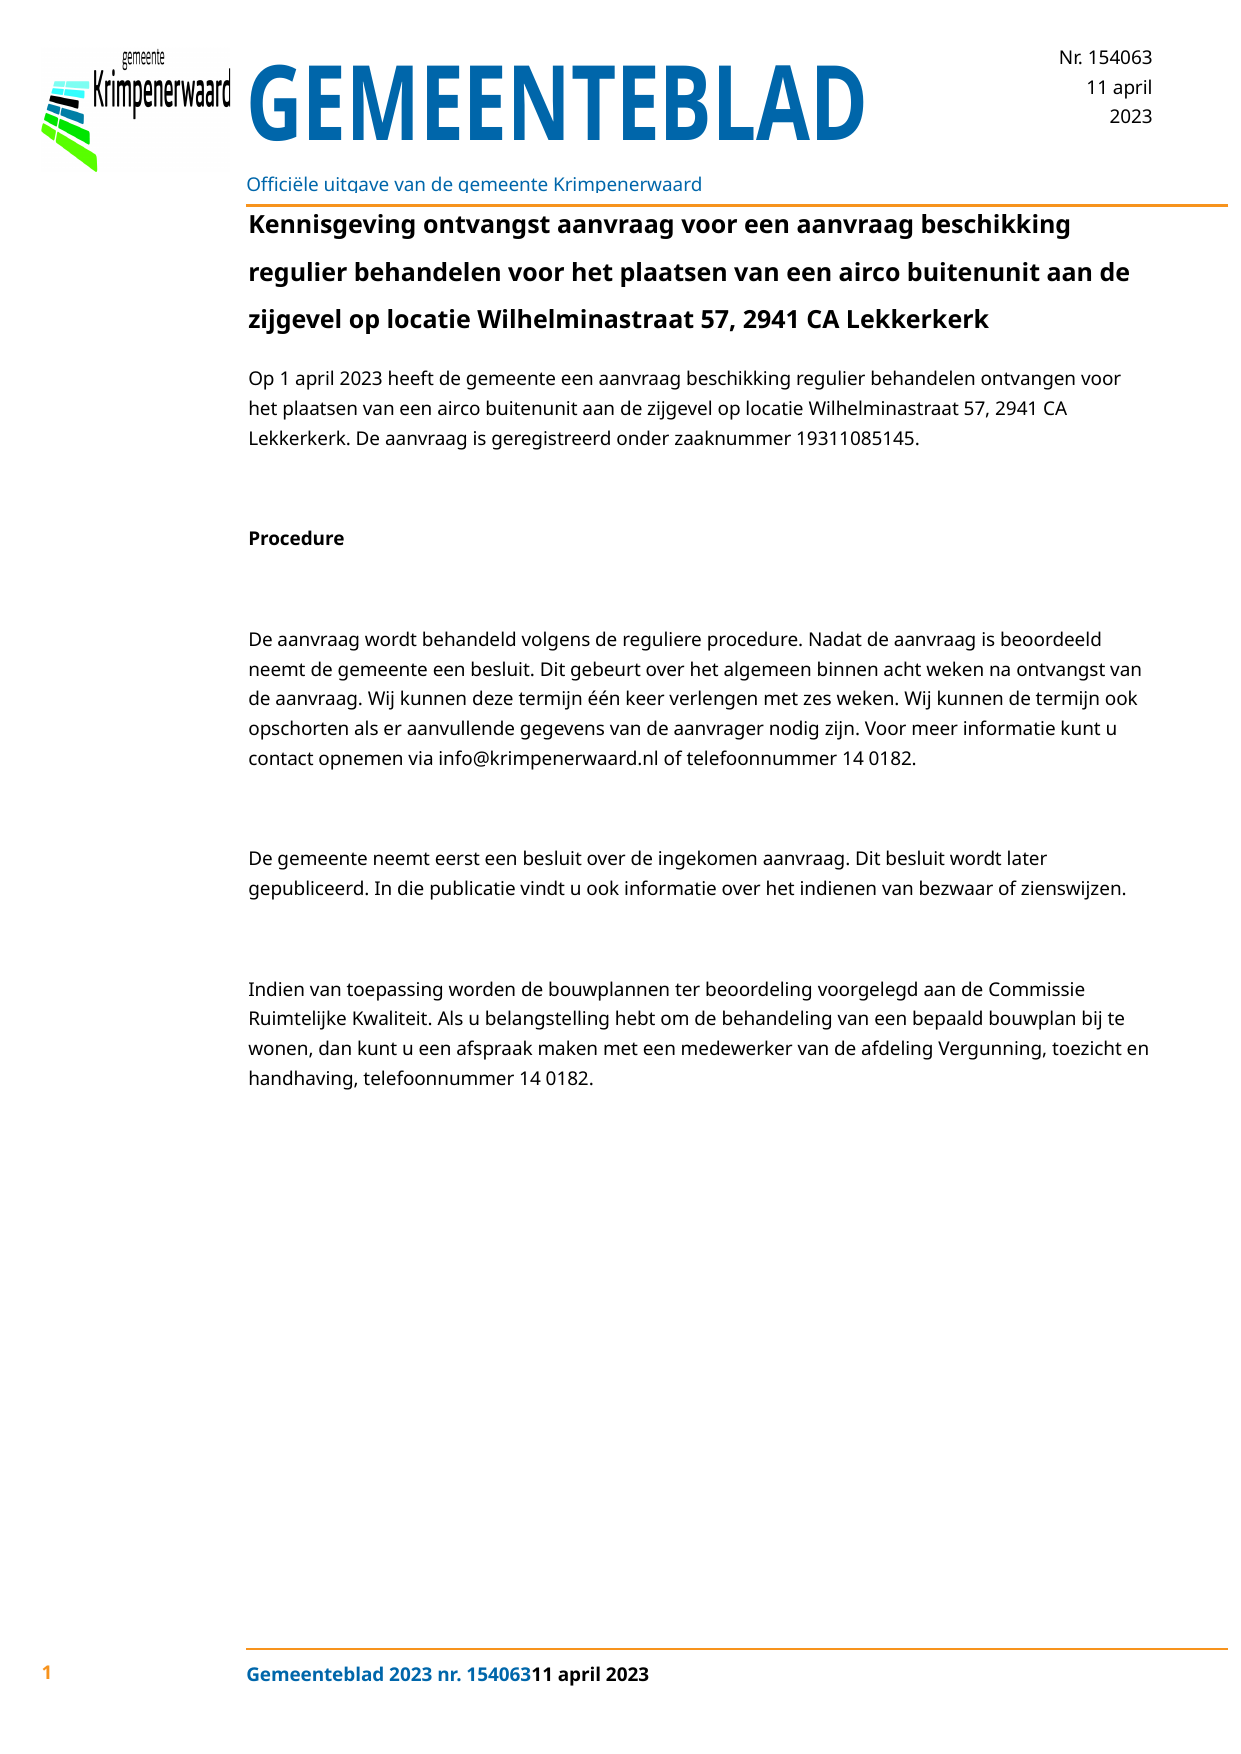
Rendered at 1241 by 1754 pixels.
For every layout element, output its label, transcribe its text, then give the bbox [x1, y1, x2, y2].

text Indien van toepassing worden de bouwplannen ter beoordeling voorgelegd aan de Commissie Ruimtelijke Kwaliteit. Als u belangstelling hebt om de behandeling van een bepaald bouwplan bij te wonen, dan kunt u een afspraak maken met een medewerker van de afdeling Vergunning, toezicht en handhaving, telefoonnummer 14 0182. [248, 976, 1152, 1090]
text Op 1 april 2023 heeft de gemeente een aanvraag beschikking regulier behandelen ontvangen voor het plaatsen van een airco buitenunit aan de zijgevel op locatie Wilhelminastraat 57, 2941 CA Lekkerkerk. De aanvraag is geregistreerd onder zaaknummer 19311085145. [248, 366, 1152, 450]
text Kennisgeving ontvangst aanvraag voor een aanvraag beschikking regulier behandelen voor het plaatsen van een airco buitenunit aan de zijgevel op locatie Wilhelminastraat 57, 2941 CA Lekkerkerk [248, 207, 1152, 336]
text De aanvraag wordt behandeld volgens de reguliere procedure. Nadat de aanvraag is beoordeeld neemt de gemeente een besluit. Dit gebeurt over het algemeen binnen acht weken na ontvangst van de aanvraag. Wij kunnen deze termijn één keer verlengen met zes weken. Wij kunnen de termijn ook opschorten als er aanvullende gegevens van de aanvrager nodig zijn. Voor meer informatie kunt u contact opnemen via info@krimpenerwaard.nl of telefoonnummer 14 0182. [248, 626, 1152, 770]
text Procedure [248, 526, 1152, 551]
picture [41, 47, 231, 172]
text De gemeente neemt eerst een besluit over de ingekomen aanvraag. Dit besluit wordt later gepubliceerd. In die publicatie vindt u ook informatie over het indienen van bezwaar of zienswijzen. [248, 846, 1152, 901]
